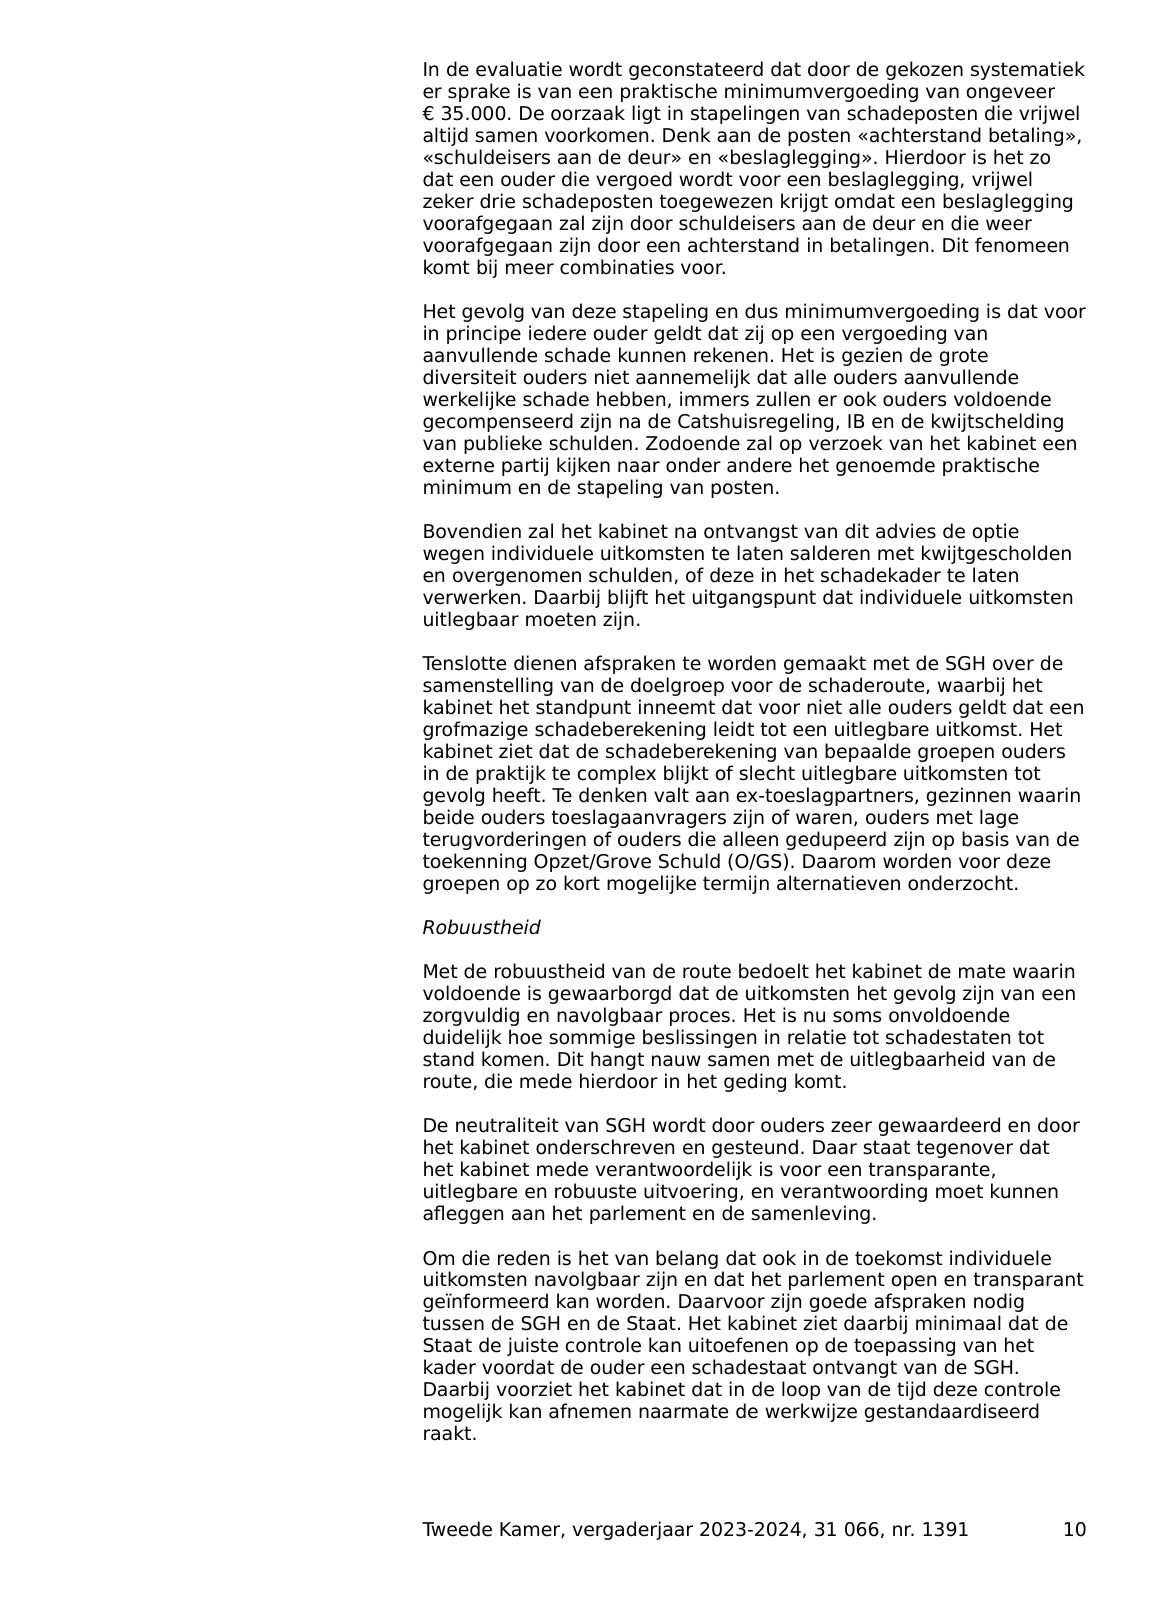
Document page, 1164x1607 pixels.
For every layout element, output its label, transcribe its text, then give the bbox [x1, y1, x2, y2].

text De neutraliteit van SGH wordt door ouders zeer gewaardeerd en door het kabinet onderschreven en gesteund. Daar staat tegenover dat het kabinet mede verantwoordelijk is voor een transparante, uitlegbare en robuuste uitvoering, en verantwoording moet kunnen afleggen aan het parlement en de samenleving. [422, 1115, 1087, 1225]
text Met de robuustheid van de route bedoelt het kabinet de mate waarin voldoende is gewaarborgd dat de uitkomsten het gevolg zijn van een zorgvuldig en navolgbaar proces. Het is nu soms onvoldoende duidelijk hoe sommige beslissingen in relatie tot schadestaten tot stand komen. Dit hangt nauw samen met de uitlegbaarheid van de route, die mede hierdoor in het geding komt. [422, 961, 1087, 1093]
text Bovendien zal het kabinet na ontvangst van dit advies de optie wegen individuele uitkomsten te laten salderen met kwijtgescholden en overgenomen schulden, of deze in het schadekader te laten verwerken. Daarbij blijft het uitgangspunt dat individuele uitkomsten uitlegbaar moeten zijn. [422, 521, 1087, 631]
text In de evaluatie wordt geconstateerd dat door de gekozen systematiek er sprake is van een praktische minimumvergoeding van ongeveer € 35.000. De oorzaak ligt in stapelingen van schadeposten die vrijwel altijd samen voorkomen. Denk aan de posten «achterstand betaling», «schuldeisers aan de deur» en «beslaglegging». Hierdoor is het zo dat een ouder die vergoed wordt voor een beslaglegging, vrijwel zeker drie schadeposten toegewezen krijgt omdat een beslaglegging voorafgegaan zal zijn door schuldeisers aan de deur en die weer voorafgegaan zijn door een achterstand in betalingen. Dit fenomeen komt bij meer combinaties voor. [422, 59, 1087, 279]
text Tenslotte dienen afspraken te worden gemaakt met de SGH over de samenstelling van de doelgroep voor de schaderoute, waarbij het kabinet het standpunt inneemt dat voor niet alle ouders geldt dat een grofmazige schadeberekening leidt tot een uitlegbare uitkomst. Het kabinet ziet dat de schadeberekening van bepaalde groepen ouders in de praktijk te complex blijkt of slecht uitlegbare uitkomsten tot gevolg heeft. Te denken valt aan ex-toeslagpartners, gezinnen waarin beide ouders toeslagaanvragers zijn of waren, ouders met lage terugvorderingen of ouders die alleen gedupeerd zijn op basis van de toekenning Opzet/Grove Schuld (O/GS). Daarom worden voor deze groepen op zo kort mogelijke termijn alternatieven onderzocht. [422, 653, 1087, 895]
subtitle Robuustheid [422, 917, 1087, 939]
text Het gevolg van deze stapeling en dus minimumvergoeding is dat voor in principe iedere ouder geldt dat zij op een vergoeding van aanvullende schade kunnen rekenen. Het is gezien de grote diversiteit ouders niet aannemelijk dat alle ouders aanvullende werkelijke schade hebben, immers zullen er ook ouders voldoende gecompenseerd zijn na de Catshuisregeling, IB en de kwijtschelding van publieke schulden. Zodoende zal op verzoek van het kabinet een externe partij kijken naar onder andere het genoemde praktische minimum en de stapeling van posten. [422, 301, 1087, 499]
text Om die reden is het van belang dat ook in de toekomst individuele uitkomsten navolgbaar zijn en dat het parlement open en transparant geïnformeerd kan worden. Daarvoor zijn goede afspraken nodig tussen de SGH en de Staat. Het kabinet ziet daarbij minimaal dat de Staat de juiste controle kan uitoefenen op de toepassing van het kader voordat de ouder een schadestaat ontvangt van de SGH. Daarbij voorziet het kabinet dat in de loop van de tijd deze controle mogelijk kan afnemen naarmate de werkwijze gestandaardiseerd raakt. [422, 1247, 1087, 1445]
